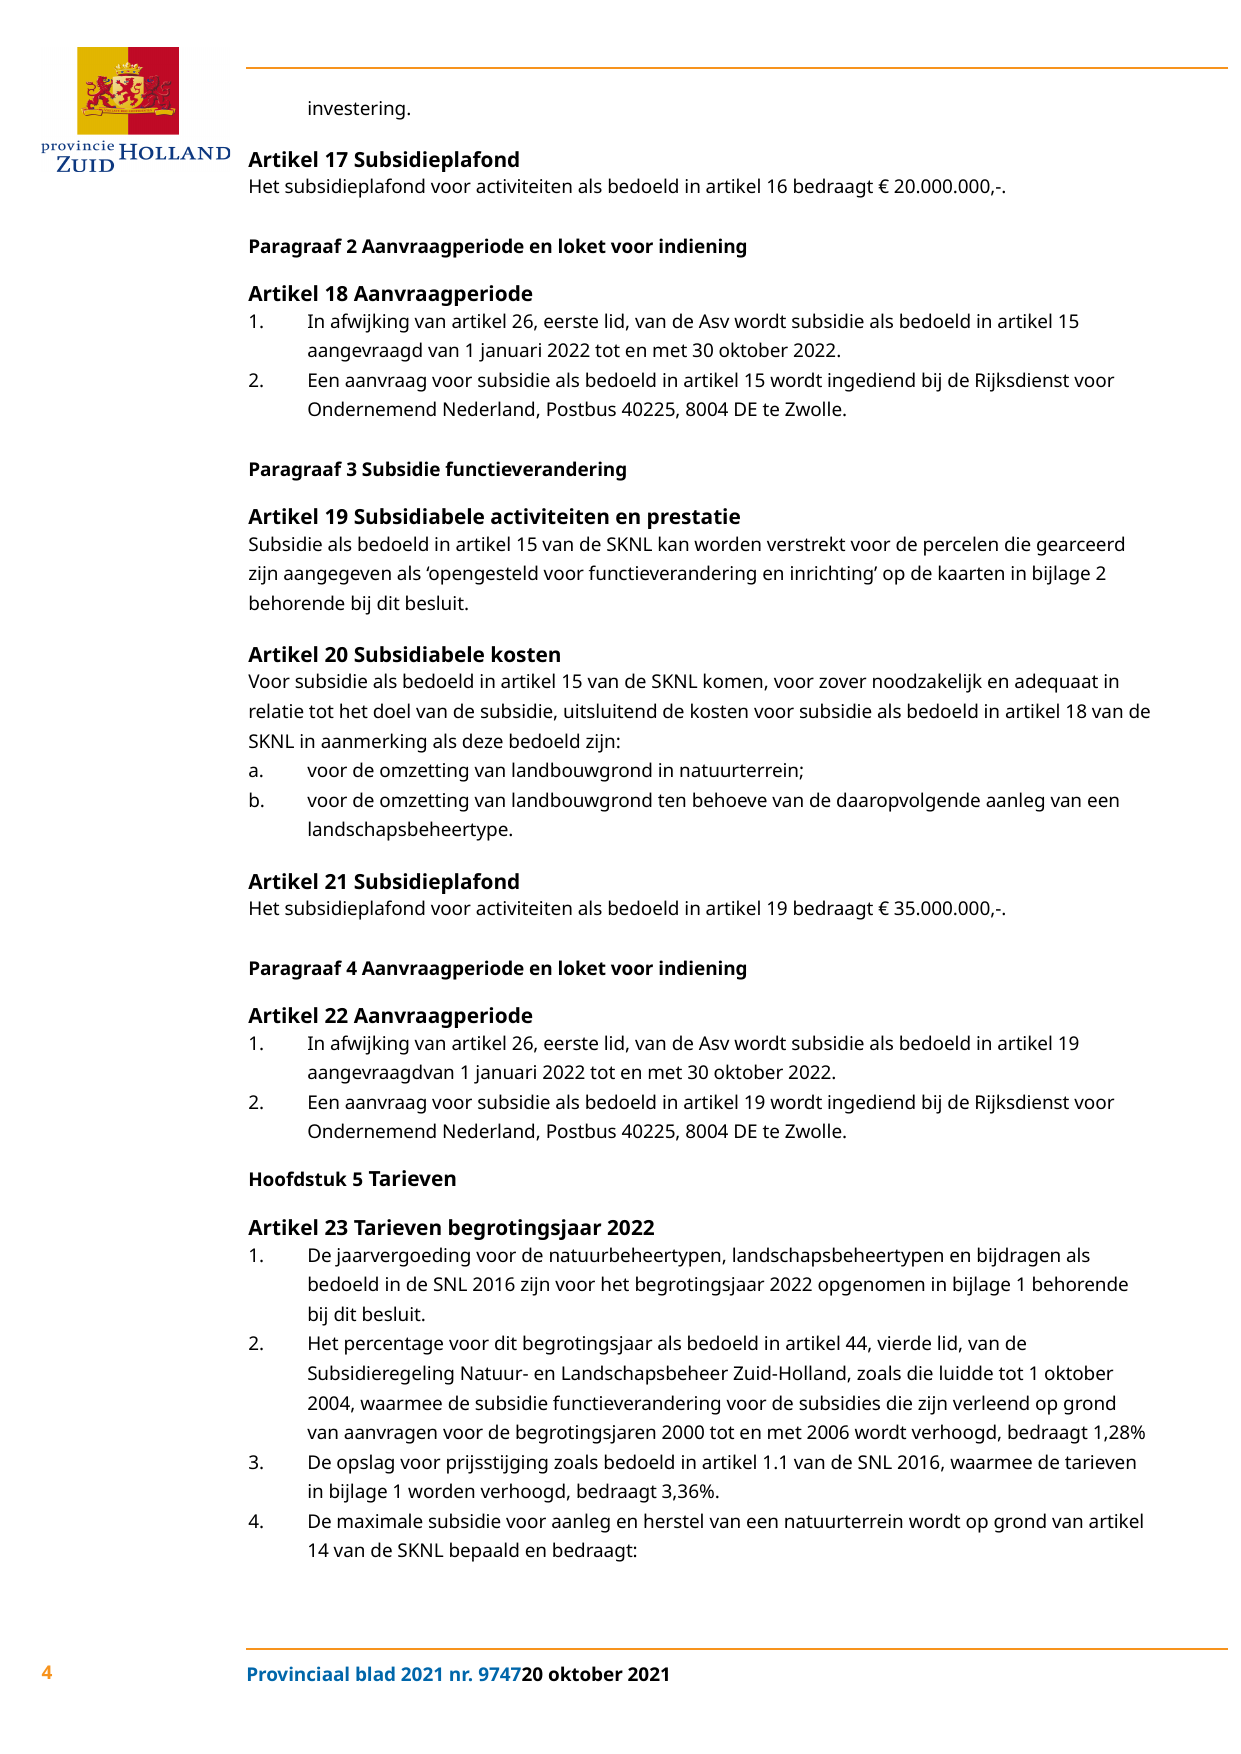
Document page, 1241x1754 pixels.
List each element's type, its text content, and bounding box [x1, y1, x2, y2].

list In afwijking van artikel 26, eerste lid, van de Asv wordt subsidie als bedoeld in artikel 15 aangevraagd van 1 januari 2022 tot en met 30 oktober 2022. [248, 308, 1152, 363]
text Artikel 21 Subsidieplafond [248, 867, 1152, 896]
text Artikel 18 Aanvraagperiode [248, 279, 1152, 308]
text Paragraaf 3 Subsidie functieverandering [248, 456, 1152, 481]
text Subsidie als bedoeld in artikel 15 van de SKNL kan worden verstrekt voor de percelen die gearceerd zijn aangegeven als ‘opengesteld voor functieverandering en inrichting’ op de kaarten in bijlage 2 behorende bij dit besluit. [248, 531, 1152, 616]
list Een aanvraag voor subsidie als bedoeld in artikel 19 wordt ingediend bij de Rijksdienst voor Ondernemend Nederland, Postbus 40225, 8004 DE te Zwolle. [248, 1089, 1152, 1144]
list In afwijking van artikel 26, eerste lid, van de Asv wordt subsidie als bedoeld in artikel 19 aangevraagdvan 1 januari 2022 tot en met 30 oktober 2022. [248, 1030, 1152, 1085]
text Artikel 23 Tarieven begrotingsjaar 2022 [248, 1213, 1152, 1242]
list voor de omzetting van landbouwgrond ten behoeve van de daaropvolgende aanleg van een landschapsbeheertype. [248, 787, 1152, 842]
list De opslag voor prijsstijging zoals bedoeld in artikel 1.1 van de SNL 2016, waarmee de tarieven in bijlage 1 worden verhoogd, bedraagt 3,36%. [248, 1449, 1152, 1504]
list Een aanvraag voor subsidie als bedoeld in artikel 15 wordt ingediend bij de Rijksdienst voor Ondernemend Nederland, Postbus 40225, 8004 DE te Zwolle. [248, 367, 1152, 422]
text Artikel 19 Subsidiabele activiteiten en prestatie [248, 502, 1152, 531]
text Paragraaf 4 Aanvraagperiode en loket voor indiening [248, 955, 1152, 980]
text Artikel 20 Subsidiabele kosten [248, 640, 1152, 669]
list De jaarvergoeding voor de natuurbeheertypen, landschapsbeheertypen en bijdragen als bedoeld in de SNL 2016 zijn voor het begrotingsjaar 2022 opgenomen in bijlage 1 behorende bij dit besluit. [248, 1242, 1152, 1327]
text Hoofdstuk 5 Tarieven [248, 1164, 1152, 1192]
text Het subsidieplafond voor activiteiten als bedoeld in artikel 16 bedraagt € 20.000.000,-. [248, 174, 1152, 199]
picture [41, 47, 231, 172]
text Het subsidieplafond voor activiteiten als bedoeld in artikel 19 bedraagt € 35.000.000,-. [248, 896, 1152, 921]
text Artikel 17 Subsidieplafond [248, 145, 1152, 174]
list De maximale subsidie voor aanleg en herstel van een natuurterrein wordt op grond van artikel 14 van de SKNL bepaald en bedraagt: [248, 1508, 1152, 1563]
list voor de omzetting van landbouwgrond in natuurterrein; [248, 757, 1152, 783]
text Paragraaf 2 Aanvraagperiode en loket voor indiening [248, 233, 1152, 258]
list investering. [248, 95, 1152, 121]
list Het percentage voor dit begrotingsjaar als bedoeld in artikel 44, vierde lid, van de Subsidieregeling Natuur- en Landschapsbeheer Zuid-Holland, zoals die luidde tot 1 oktober 2004, waarmee de subsidie functieverandering voor de subsidies die zijn verleend op grond van aanvragen voor de begrotingsjaren 2000 tot en met 2006 wordt verhoogd, bedraagt 1,28% [248, 1331, 1152, 1445]
text Voor subsidie als bedoeld in artikel 15 van de SKNL komen, voor zover noodzakelijk en adequaat in relatie tot het doel van de subsidie, uitsluitend de kosten voor subsidie als bedoeld in artikel 18 van de SKNL in aanmerking als deze bedoeld zijn: [248, 669, 1152, 754]
text Artikel 22 Aanvraagperiode [248, 1001, 1152, 1030]
